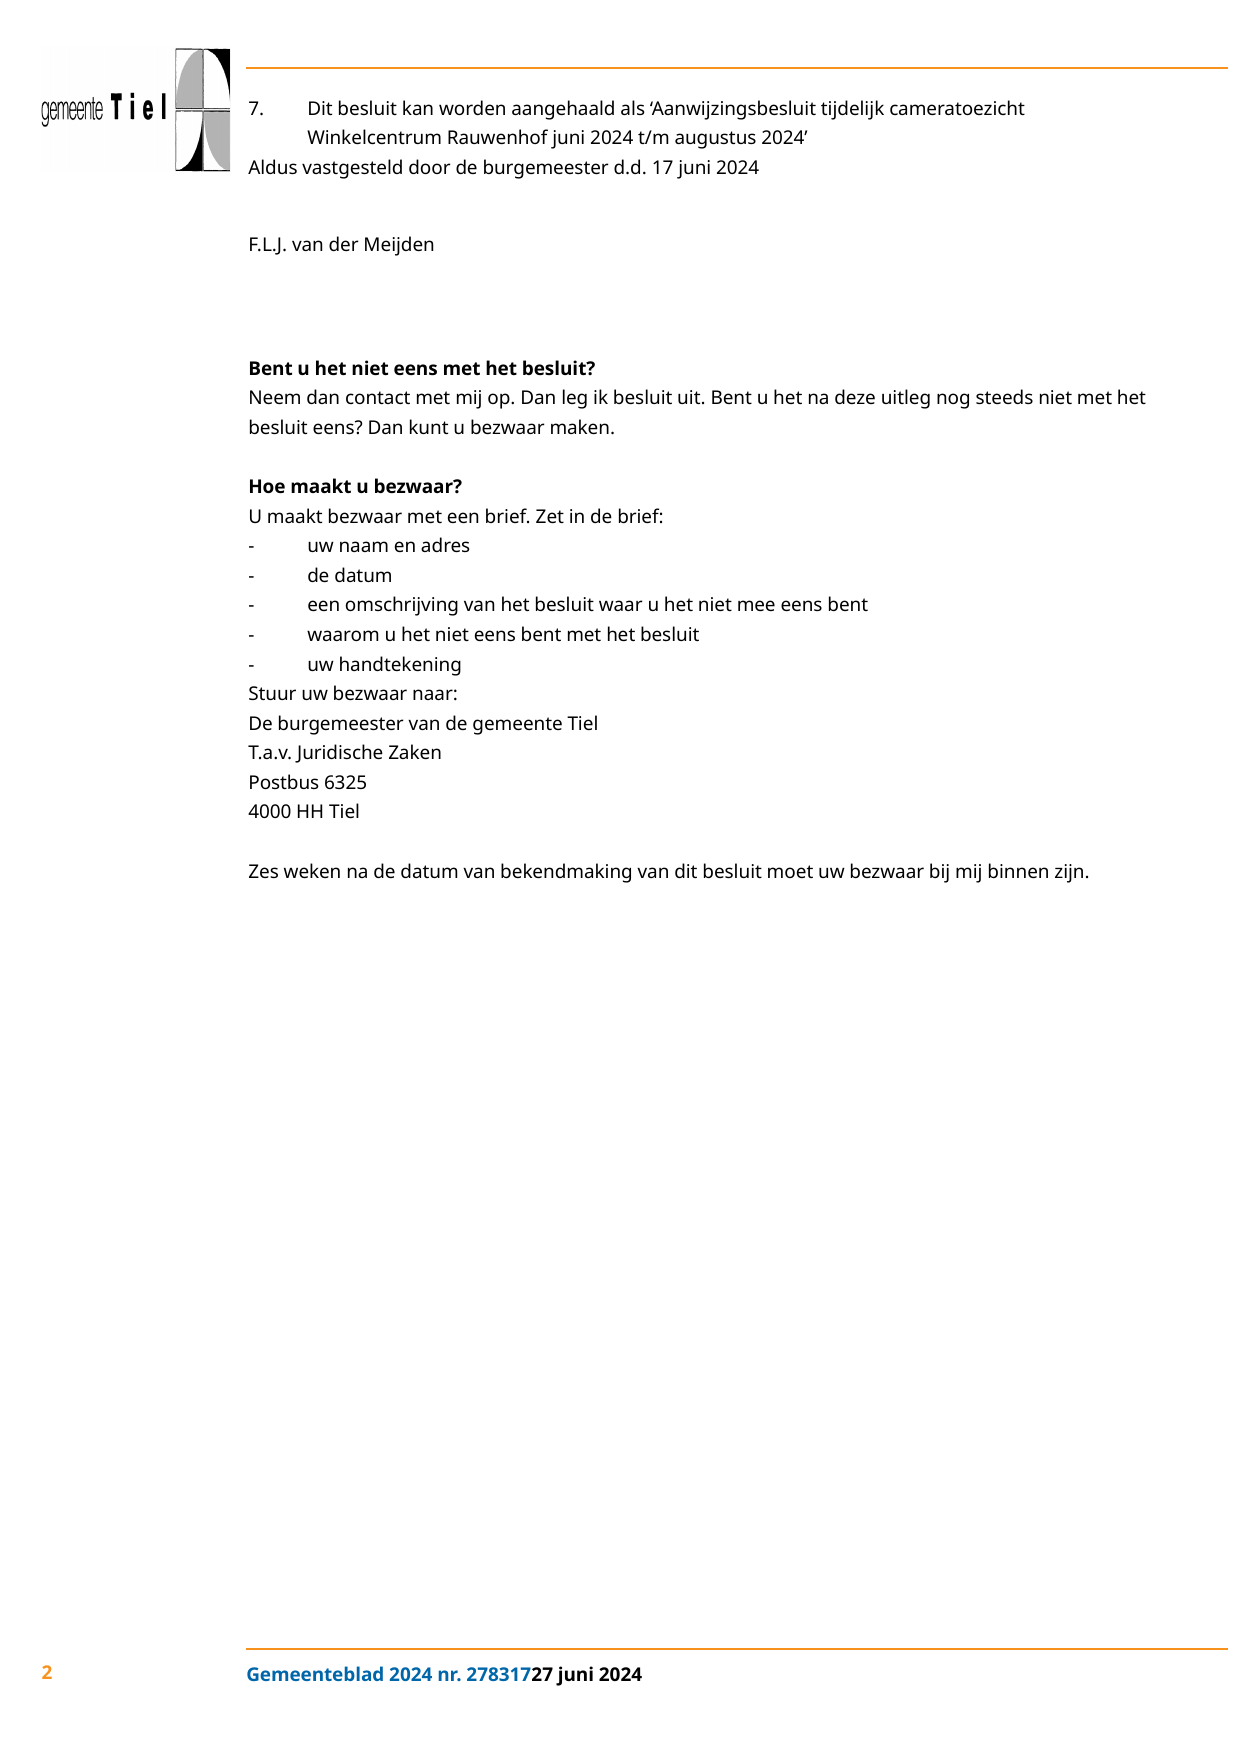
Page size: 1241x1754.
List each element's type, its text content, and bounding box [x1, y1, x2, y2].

text Hoe maakt u bezwaar? [248, 473, 1152, 499]
text U maakt bezwaar met een brief. Zet in de brief: [248, 503, 1152, 528]
text Bent u het niet eens met het besluit? [248, 355, 1152, 381]
text Stuur uw bezwaar naar: [248, 680, 1152, 706]
list uw handtekening [248, 651, 1152, 676]
text Neem dan contact met mij op. Dan leg ik besluit uit. Bent u het na deze uitleg nog steeds niet met het besluit eens? Dan kunt u bezwaar maken. [248, 384, 1152, 440]
list uw naam en adres [248, 532, 1152, 558]
text Zes weken na de datum van bekendmaking van dit besluit moet uw bezwaar bij mij binnen zijn. [248, 858, 1152, 883]
picture [41, 47, 231, 172]
text F.L.J. van der Meijden [248, 231, 1152, 257]
text T.a.v. Juridische Zaken [248, 739, 1152, 765]
list waarom u het niet eens bent met het besluit [248, 621, 1152, 647]
text Postbus 6325 [248, 769, 1152, 795]
list een omschrijving van het besluit waar u het niet mee eens bent [248, 592, 1152, 617]
text Aldus vastgesteld door de burgemeester d.d. 17 juni 2024 [248, 154, 1152, 180]
list Dit besluit kan worden aangehaald als ‘Aanwijzingsbesluit tijdelijk cameratoezicht Winkelcentrum Rauwenhof juni 2024 t/m augustus 2024’ [248, 95, 1152, 150]
text 4000 HH Tiel [248, 799, 1152, 824]
text De burgemeester van de gemeente Tiel [248, 710, 1152, 736]
list de datum [248, 562, 1152, 588]
